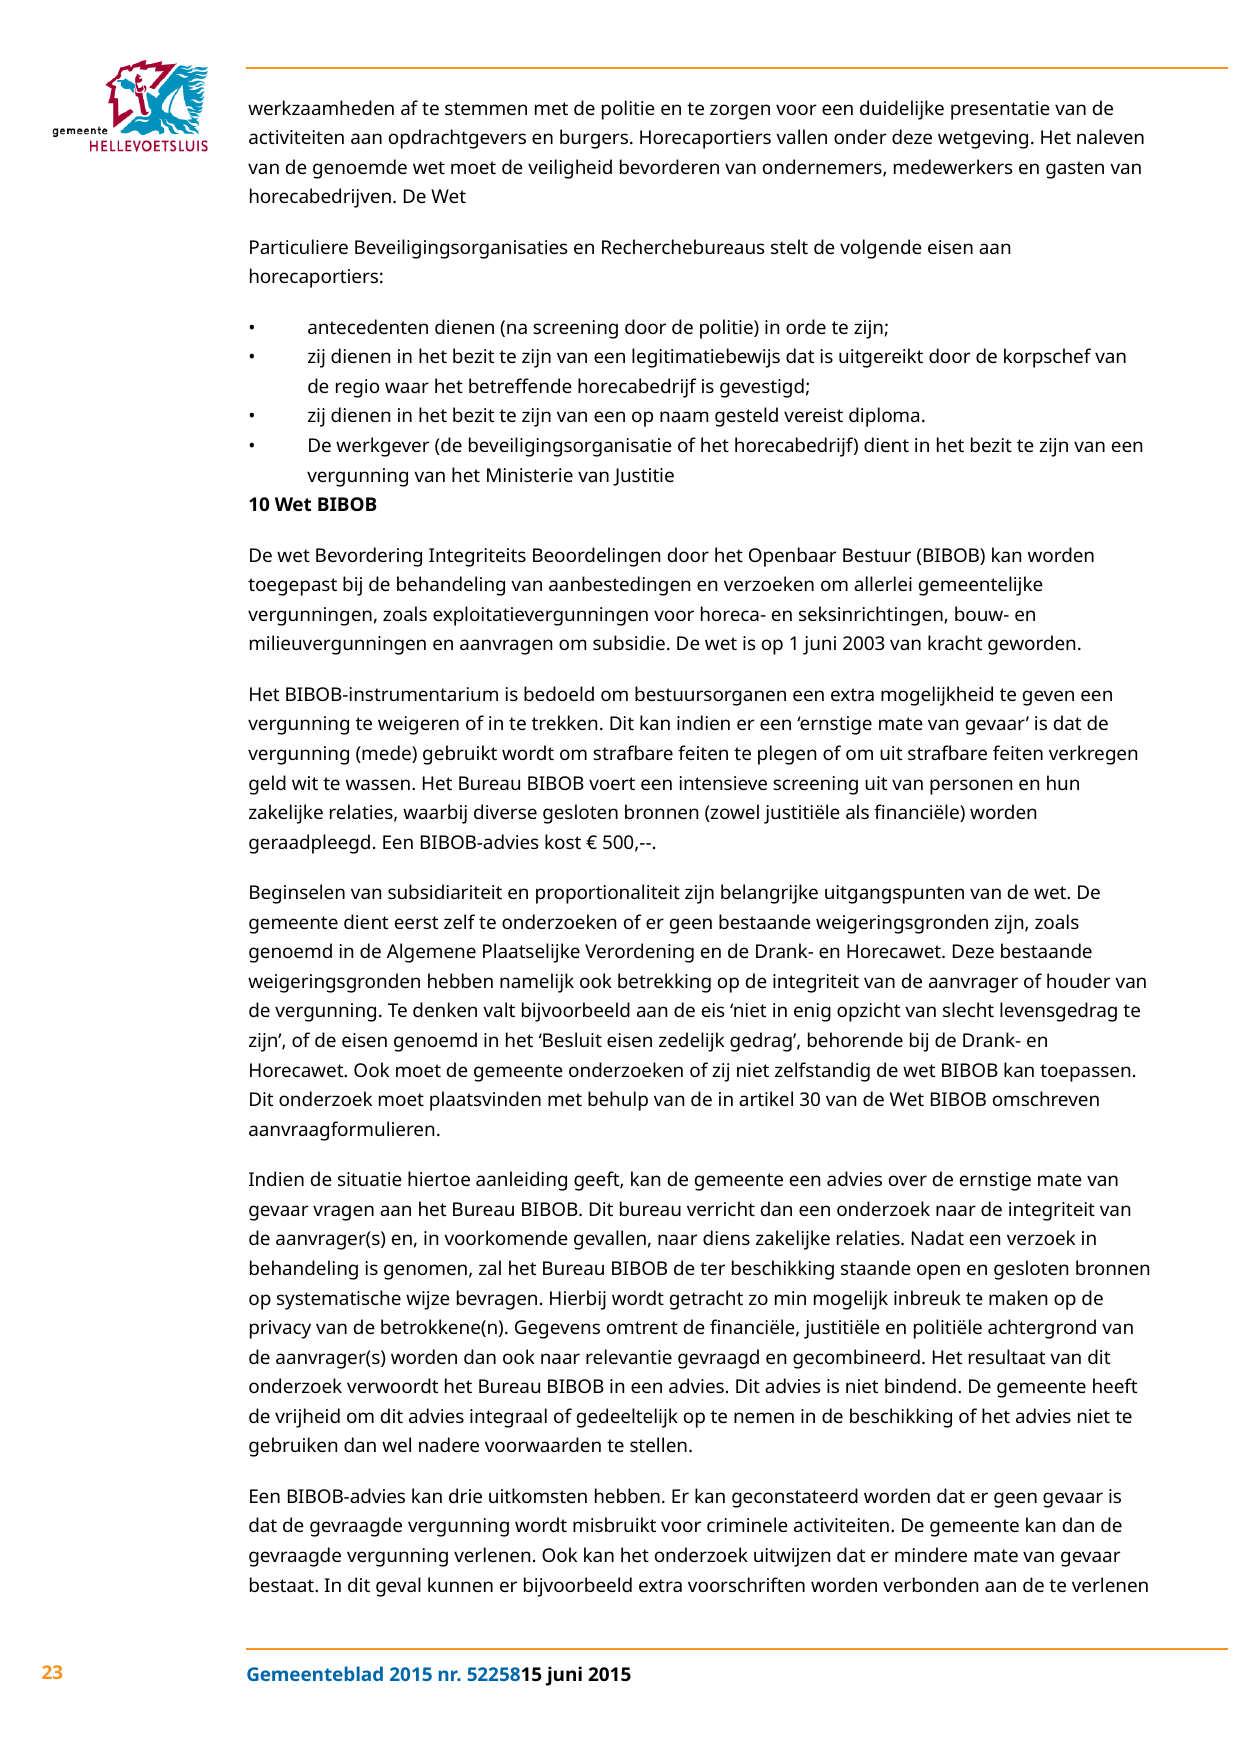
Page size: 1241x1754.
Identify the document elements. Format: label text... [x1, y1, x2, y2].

list zij dienen in het bezit te zijn van een op naam gesteld vereist diploma. [248, 403, 1152, 428]
list antecedenten dienen (na screening door de politie) in orde te zijn; [248, 314, 1152, 340]
text Indien de situatie hiertoe aanleiding geeft, kan de gemeente een advies over de ernstige mate van gevaar vragen aan het Bureau BIBOB. Dit bureau verricht dan een onderzoek naar de integriteit van de aanvrager(s) en, in voorkomende gevallen, naar diens zakelijke relaties. Nadat een verzoek in behandeling is genomen, zal het Bureau BIBOB de ter beschikking staande open en gesloten bronnen op systematische wijze bevragen. Hierbij wordt getracht zo min mogelijk inbreuk te maken op de privacy van de betrokkene(n). Gegevens omtrent de financiële, justitiële en politiële achtergrond van de aanvrager(s) worden dan ook naar relevantie gevraagd en gecombineerd. Het resultaat van dit onderzoek verwoordt het Bureau BIBOB in een advies. Dit advies is niet bindend. De gemeente heeft de vrijheid om dit advies integraal of gedeeltelijk op te nemen in de beschikking of het advies niet te gebruiken dan wel nadere voorwaarden te stellen. [248, 1166, 1152, 1458]
text 10 Wet BIBOB [248, 491, 1152, 517]
text Beginselen van subsidiariteit en proportionaliteit zijn belangrijke uitgangspunten van de wet. De gemeente dient eerst zelf te onderzoeken of er geen bestaande weigeringsgronden zijn, zoals genoemd in de Algemene Plaatselijke Verordening en de Drank- en Horecawet. Deze bestaande weigeringsgronden hebben namelijk ook betrekking op de integriteit van de aanvrager of houder van de vergunning. Te denken valt bijvoorbeeld aan de eis ‘niet in enig opzicht van slecht levensgedrag te zijn’, of de eisen genoemd in het ‘Besluit eisen zedelijk gedrag’, behorende bij de Drank- en Horecawet. Ook moet de gemeente onderzoeken of zij niet zelfstandig de wet BIBOB kan toepassen. Dit onderzoek moet plaatsvinden met behulp van de in artikel 30 van de Wet BIBOB omschreven aanvraagformulieren. [248, 879, 1152, 1142]
picture [41, 47, 231, 172]
text De wet Bevordering Integriteits Beoordelingen door het Openbaar Bestuur (BIBOB) kan worden toegepast bij de behandeling van aanbestedingen en verzoeken om allerlei gemeentelijke vergunningen, zoals exploitatievergunningen voor horeca- en seksinrichtingen, bouw- en milieuvergunningen en aanvragen om subsidie. De wet is op 1 juni 2003 van kracht geworden. [248, 542, 1152, 656]
text Particuliere Beveiligingsorganisaties en Recherchebureaus stelt de volgende eisen aan horecaportiers: [248, 234, 1152, 289]
list De werkgever (de beveiligingsorganisatie of het horecabedrijf) dient in het bezit te zijn van een vergunning van het Ministerie van Justitie [248, 432, 1152, 488]
text Het BIBOB-instrumentarium is bedoeld om bestuursorganen een extra mogelijkheid te geven een vergunning te weigeren of in te trekken. Dit kan indien er een ‘ernstige mate van gevaar’ is dat de vergunning (mede) gebruikt wordt om strafbare feiten te plegen of om uit strafbare feiten verkregen geld wit te wassen. Het Bureau BIBOB voert een intensieve screening uit van personen en hun zakelijke relaties, waarbij diverse gesloten bronnen (zowel justitiële als financiële) worden geraadpleegd. Een BIBOB-advies kost € 500,--. [248, 681, 1152, 855]
text Een BIBOB-advies kan drie uitkomsten hebben. Er kan geconstateerd worden dat er geen gevaar is dat de gevraagde vergunning wordt misbruikt voor criminele activiteiten. De gemeente kan dan de gevraagde vergunning verlenen. Ook kan het onderzoek uitwijzen dat er mindere mate van gevaar bestaat. In dit geval kunnen er bijvoorbeeld extra voorschriften worden verbonden aan de te verlenen [248, 1483, 1152, 1598]
list zij dienen in het bezit te zijn van een legitimatiebewijs dat is uitgereikt door de korpschef van de regio waar het betreffende horecabedrijf is gevestigd; [248, 343, 1152, 399]
text werkzaamheden af te stemmen met de politie en te zorgen voor een duidelijke presentatie van de activiteiten aan opdrachtgevers en burgers. Horecaportiers vallen onder deze wetgeving. Het naleven van de genoemde wet moet de veiligheid bevorderen van ondernemers, medewerkers en gasten van horecabedrijven. De Wet [248, 95, 1152, 209]
